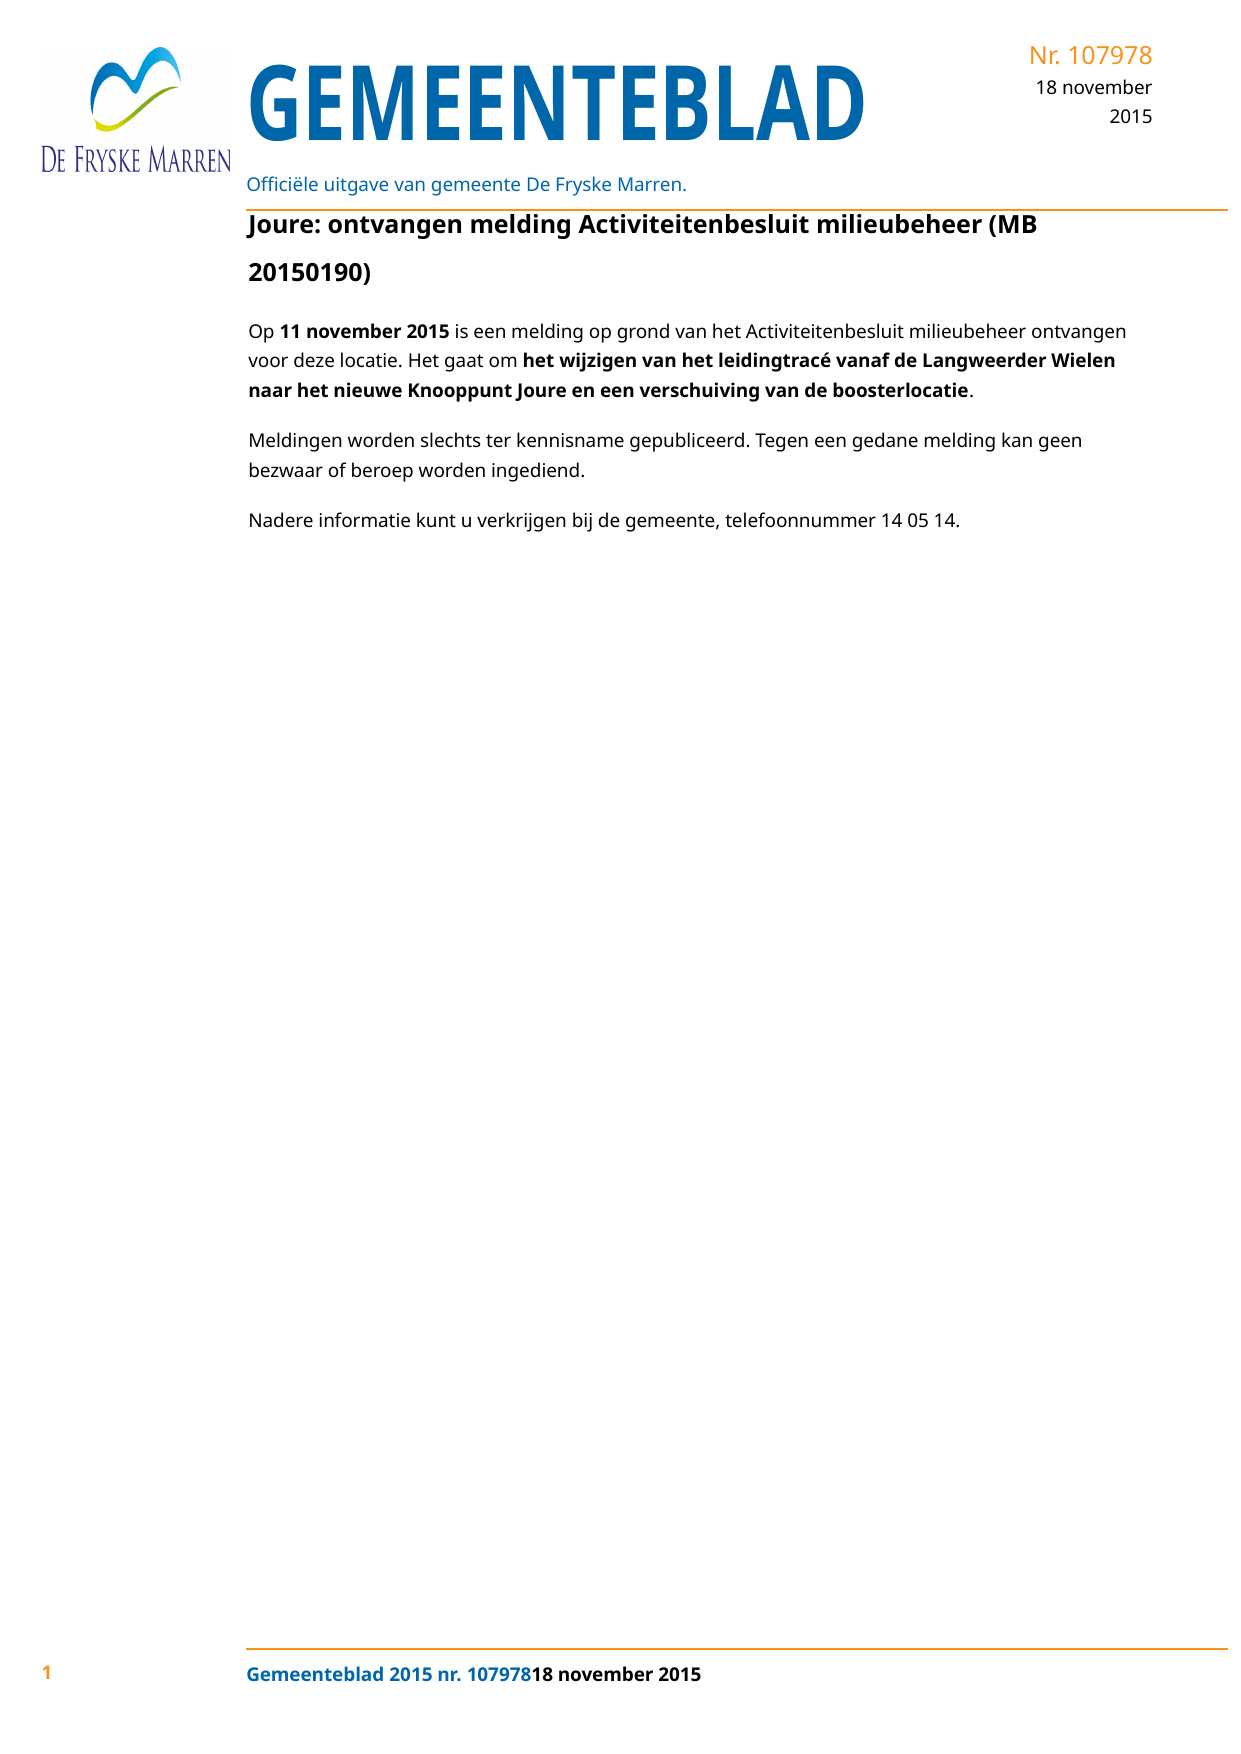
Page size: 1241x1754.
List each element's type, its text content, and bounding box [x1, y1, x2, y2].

text Joure: ontvangen melding Activiteitenbesluit milieubeheer (MB 20150190) [248, 211, 1152, 288]
text Meldingen worden slechts ter kennisname gepubliceerd. Tegen een gedane melding kan geen bezwaar of beroep worden ingediend. [248, 427, 1152, 483]
text Nadere informatie kunt u verkrijgen bij de gemeente, telefoonnummer 14 05 14. [248, 507, 1152, 533]
picture [41, 47, 231, 172]
text Op 11 november 2015 is een melding op grond van het Activiteitenbesluit milieubeheer ontvangen voor deze locatie. Het gaat om het wijzigen van het leidingtracé vanaf de Langweerder Wielen naar het nieuwe Knooppunt Joure en een verschuiving van de boosterlocatie. [248, 318, 1152, 403]
